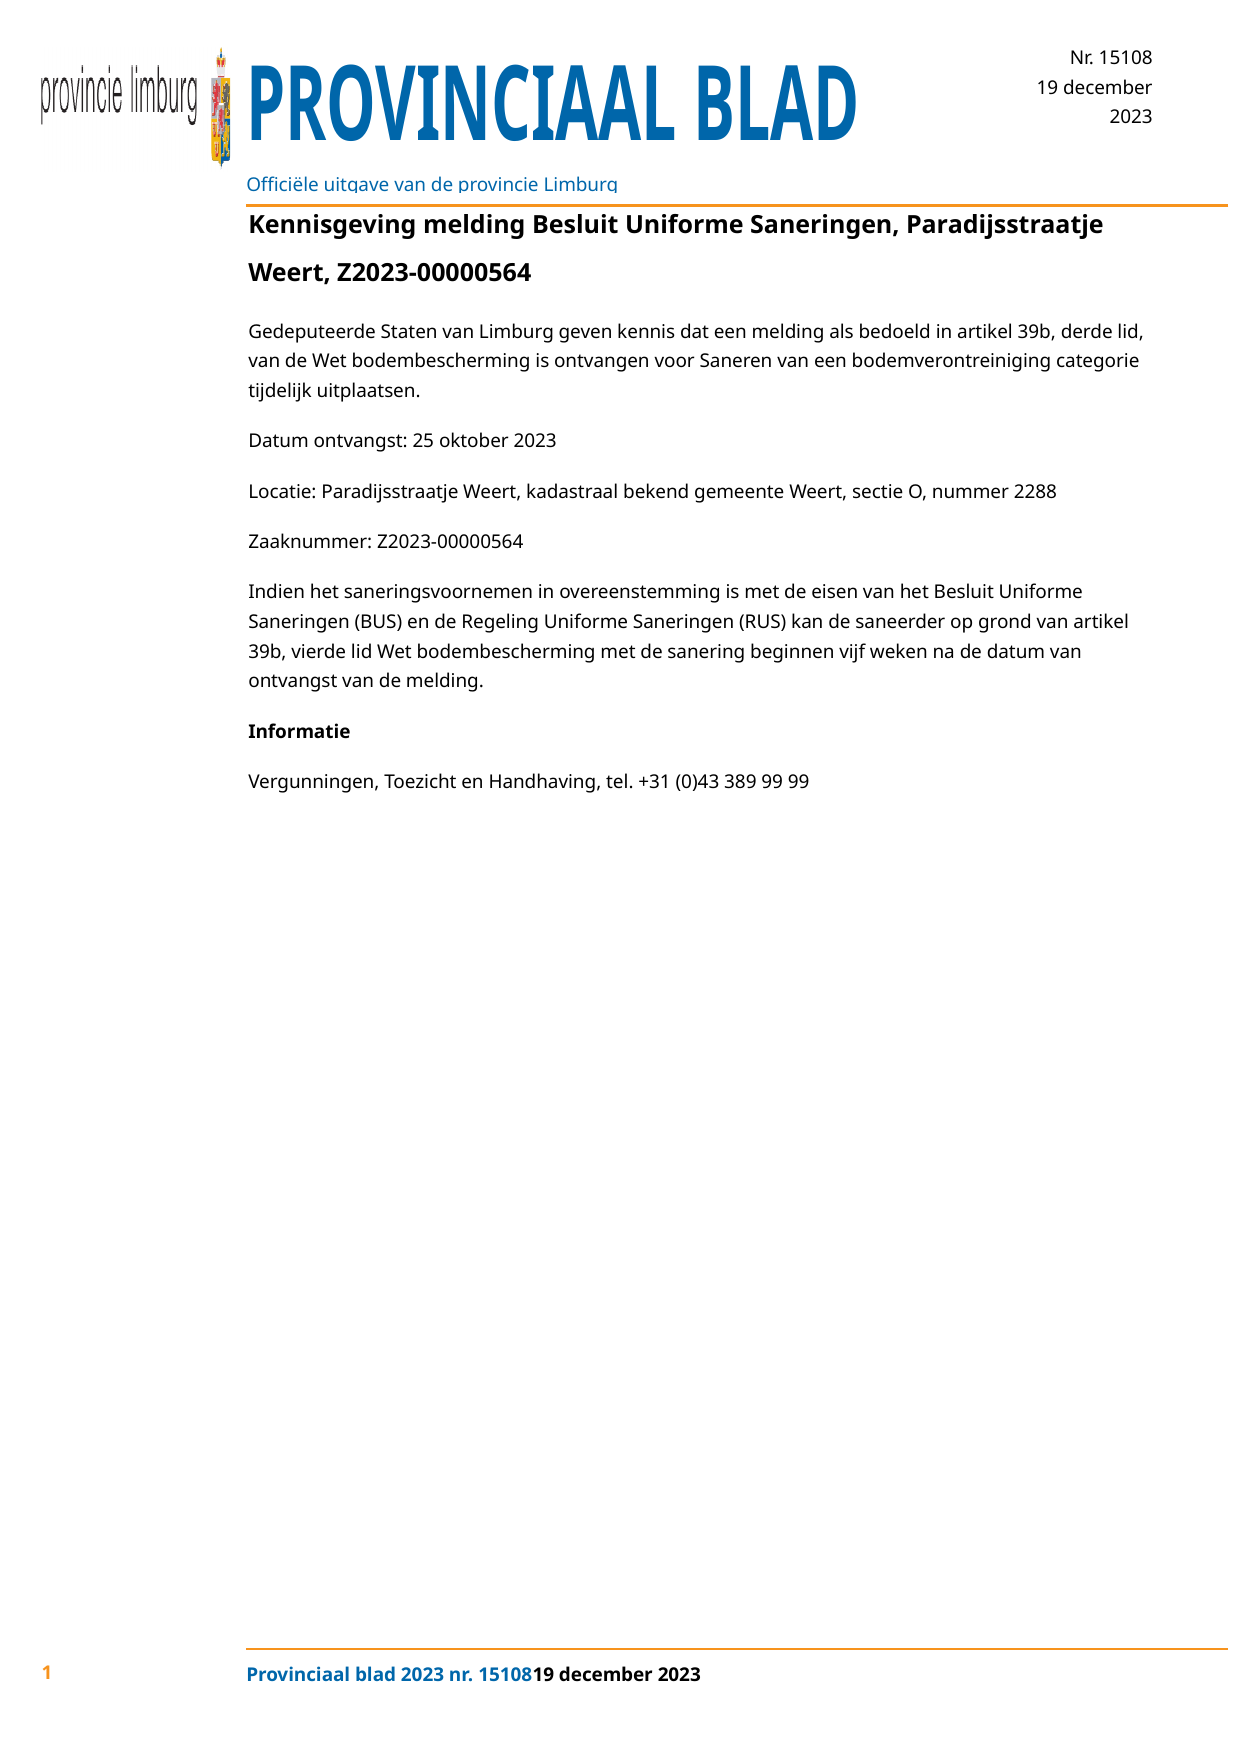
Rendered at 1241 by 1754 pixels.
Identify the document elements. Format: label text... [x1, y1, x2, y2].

picture [41, 47, 231, 172]
text Locatie: Paradijsstraatje Weert, kadastraal bekend gemeente Weert, sectie O, nummer 2288 [248, 478, 1152, 504]
text Indien het saneringsvoornemen in overeenstemming is met de eisen van het Besluit Uniforme Saneringen (BUS) en de Regeling Uniforme Saneringen (RUS) kan de saneerder op grond van artikel 39b, vierde lid Wet bodembescherming met de sanering beginnen vijf weken na de datum van ontvangst van de melding. [248, 579, 1152, 693]
text Vergunningen, Toezicht en Handhaving, tel. +31 (0)43 389 99 99 [248, 768, 1152, 794]
text Kennisgeving melding Besluit Uniforme Saneringen, Paradijsstraatje Weert, Z2023-00000564 [248, 207, 1152, 288]
text Informatie [248, 718, 1152, 744]
text Gedeputeerde Staten van Limburg geven kennis dat een melding als bedoeld in artikel 39b, derde lid, van de Wet bodembescherming is ontvangen voor Saneren van een bodemverontreiniging categorie tijdelijk uitplaatsen. [248, 318, 1152, 403]
text Datum ontvangst: 25 oktober 2023 [248, 427, 1152, 453]
text Zaaknummer: Z2023-00000564 [248, 528, 1152, 554]
